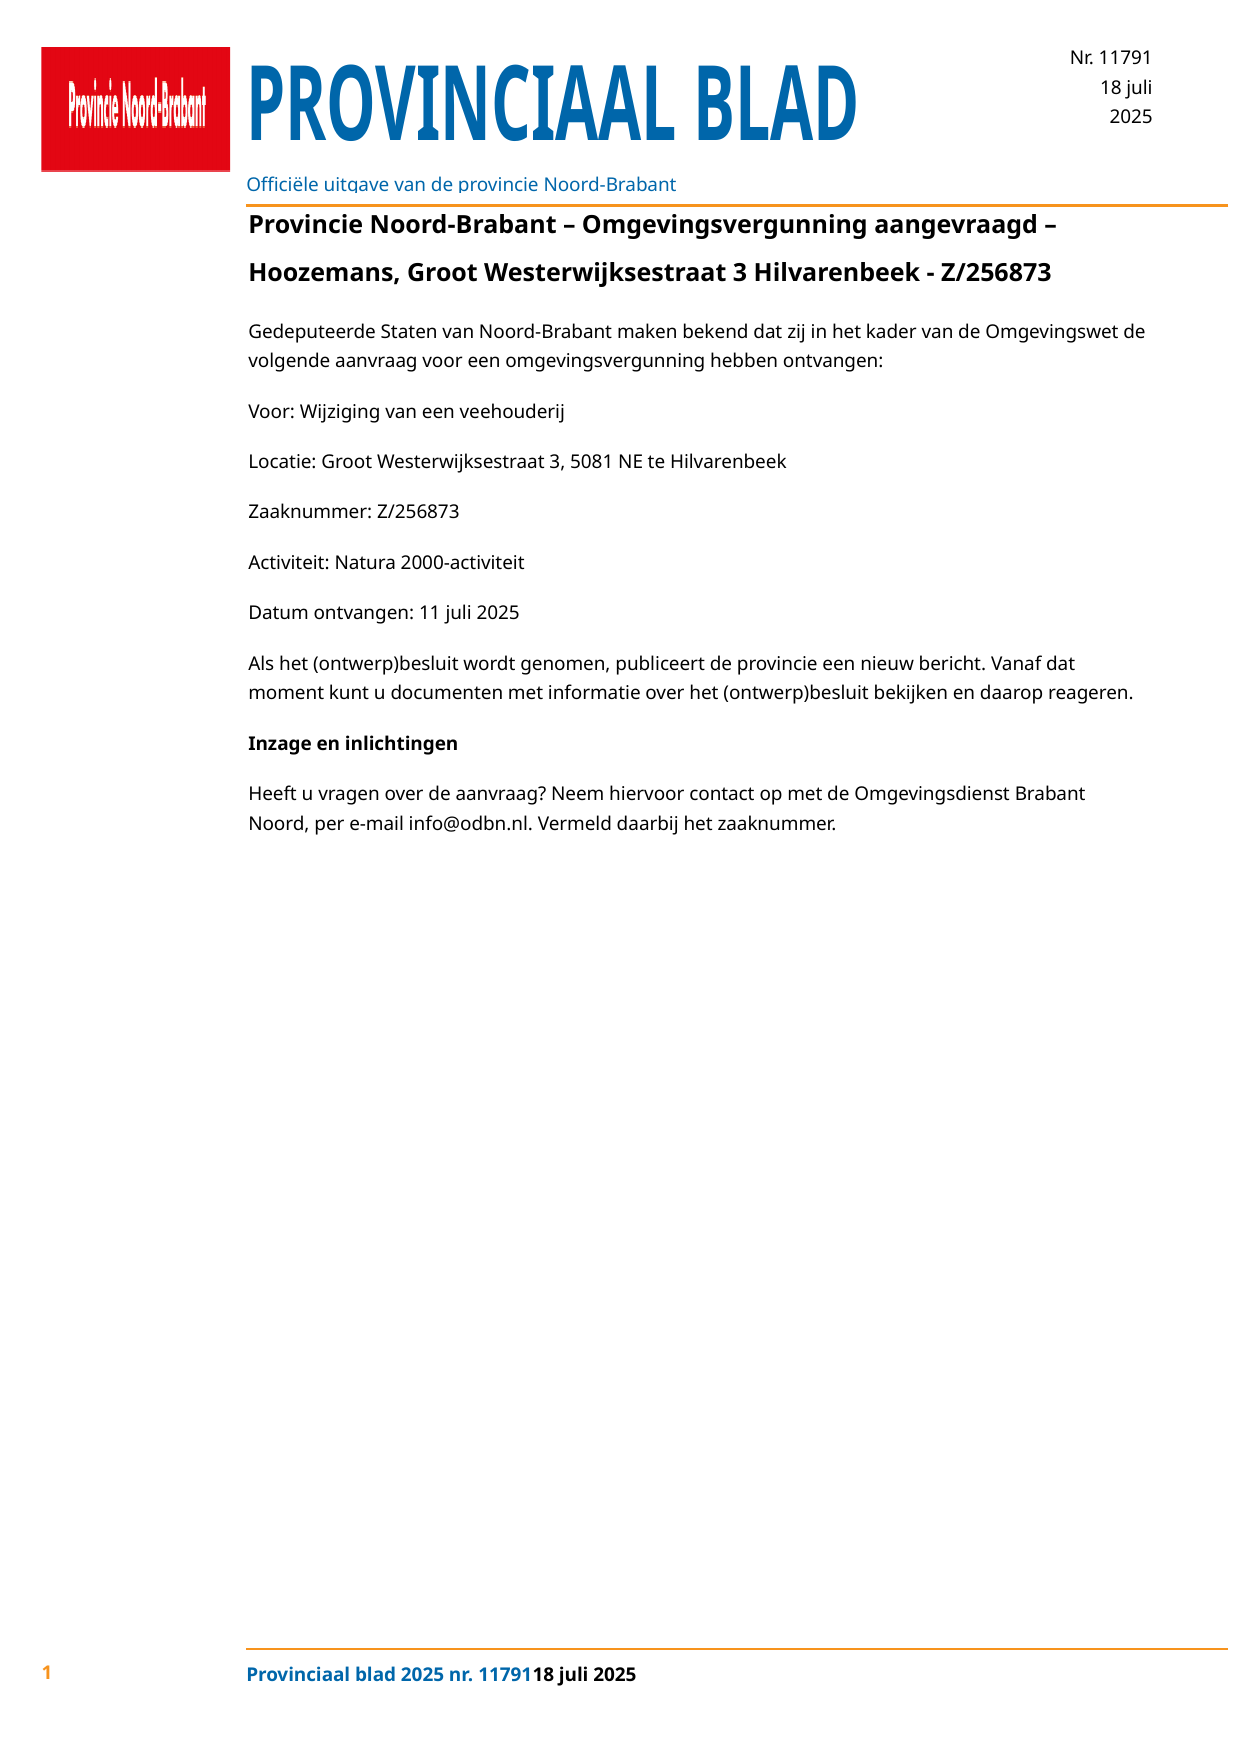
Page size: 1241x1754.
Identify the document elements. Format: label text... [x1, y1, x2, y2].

text Datum ontvangen: 11 juli 2025 [248, 599, 1152, 625]
text Activiteit: Natura 2000-activiteit [248, 549, 1152, 575]
text Heeft u vragen over de aanvraag? Neem hiervoor contact op met de Omgevingsdienst Brabant Noord, per e-mail info@odbn.nl. Vermeld daarbij het zaaknummer. [248, 780, 1152, 836]
text Als het (ontwerp)besluit wordt genomen, publiceert de provincie een nieuw bericht. Vanaf dat moment kunt u documenten met informatie over het (ontwerp)besluit bekijken en daarop reageren. [248, 650, 1152, 705]
picture [41, 47, 231, 172]
text Inzage en inlichtingen [248, 730, 1152, 756]
text Gedeputeerde Staten van Noord-Brabant maken bekend dat zij in het kader van de Omgevingswet de volgende aanvraag voor een omgevingsvergunning hebben ontvangen: [248, 318, 1152, 373]
text Locatie: Groot Westerwijksestraat 3, 5081 NE te Hilvarenbeek [248, 448, 1152, 474]
text Zaaknummer: Z/256873 [248, 499, 1152, 524]
text Voor: Wijziging van een veehouderij [248, 398, 1152, 424]
text Provincie Noord-Brabant – Omgevingsvergunning aangevraagd – Hoozemans, Groot Westerwijksestraat 3 Hilvarenbeek - Z/256873 [248, 207, 1152, 288]
